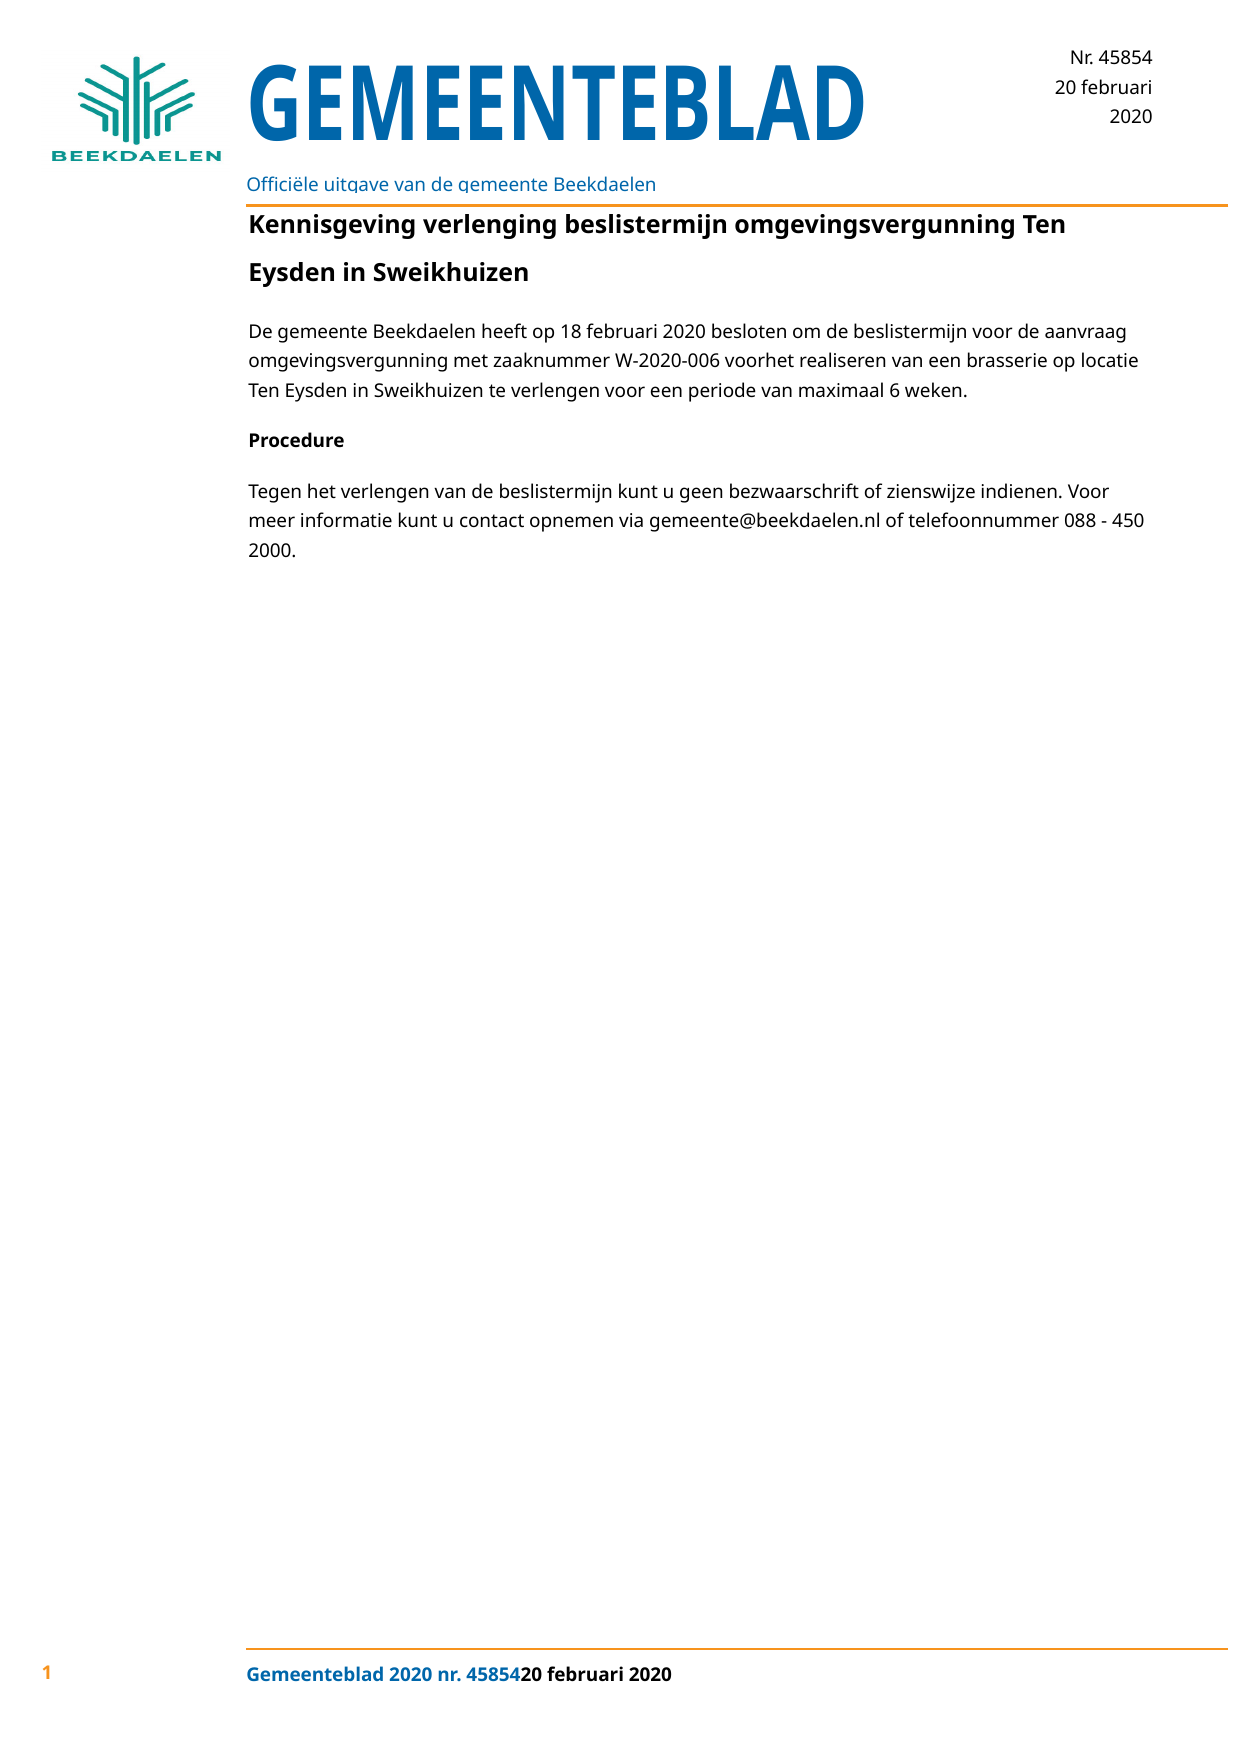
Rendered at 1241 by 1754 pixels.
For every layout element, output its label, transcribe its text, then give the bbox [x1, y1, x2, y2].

text Tegen het verlengen van de beslistermijn kunt u geen bezwaarschrift of zienswijze indienen. Voor meer informatie kunt u contact opnemen via gemeente@beekdaelen.nl of telefoonnummer 088 - 450 2000. [248, 478, 1152, 563]
text Kennisgeving verlenging beslistermijn omgevingsvergunning Ten Eysden in Sweikhuizen [248, 207, 1152, 288]
text Procedure [248, 427, 1152, 453]
text De gemeente Beekdaelen heeft op 18 februari 2020 besloten om de beslistermijn voor de aanvraag omgevingsvergunning met zaaknummer W-2020-006 voorhet realiseren van een brasserie op locatie Ten Eysden in Sweikhuizen te verlengen voor een periode van maximaal 6 weken. [248, 318, 1152, 403]
picture [41, 47, 231, 172]
